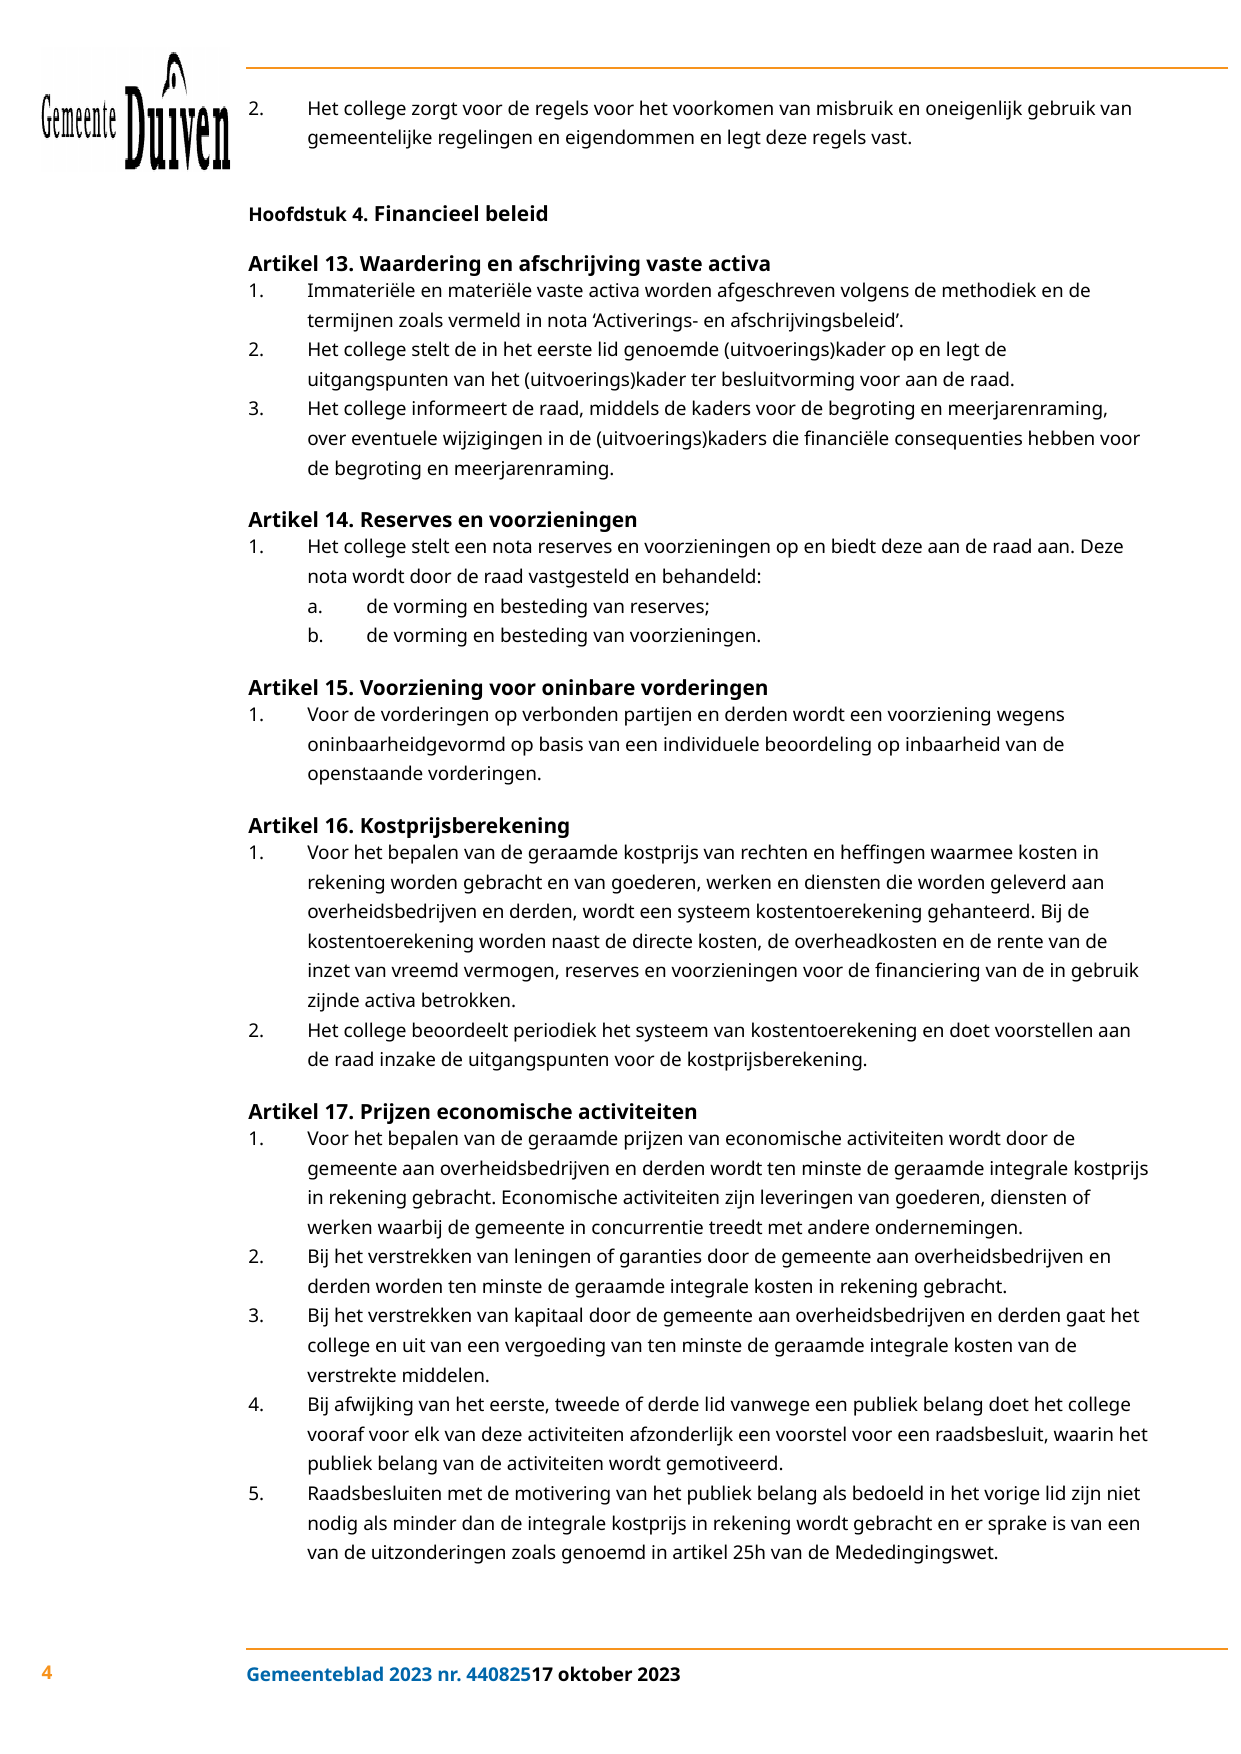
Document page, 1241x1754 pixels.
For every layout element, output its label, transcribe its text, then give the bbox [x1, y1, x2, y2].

list de vorming en besteding van reserves; [307, 593, 1152, 618]
list Het college stelt de in het eerste lid genoemde (uitvoerings)kader op en legt de uitgangspunten van het (uitvoerings)kader ter besluitvorming voor aan de raad. [248, 336, 1152, 392]
text Artikel 16. Kostprijsberekening [248, 811, 1152, 839]
text Artikel 13. Waardering en afschrijving vaste activa [248, 249, 1152, 277]
list Het college informeert de raad, middels de kaders voor de begroting en meerjarenraming, over eventuele wijzigingen in de (uitvoerings)kaders die financiële consequenties hebben voor de begroting en meerjarenraming. [248, 396, 1152, 481]
list Het college zorgt voor de regels voor het voorkomen van misbruik en oneigenlijk gebruik van gemeentelijke regelingen en eigendommen en legt deze regels vast. [248, 95, 1152, 150]
text Artikel 15. Voorziening voor oninbare vorderingen [248, 673, 1152, 701]
list Immateriële en materiële vaste activa worden afgeschreven volgens de methodiek en de termijnen zoals vermeld in nota ‘Activerings- en afschrijvingsbeleid’. [248, 277, 1152, 333]
list Het college beoordeelt periodiek het systeem van kostentoerekening en doet voorstellen aan de raad inzake de uitgangspunten voor de kostprijsberekening. [248, 1017, 1152, 1072]
text Artikel 17. Prijzen economische activiteiten [248, 1097, 1152, 1125]
list Het college stelt een nota reserves en voorzieningen op en biedt deze aan de raad aan. Deze nota wordt door de raad vastgesteld en behandeld: [248, 534, 1152, 589]
text Artikel 14. Reserves en voorzieningen [248, 505, 1152, 534]
picture [41, 47, 231, 172]
list Voor het bepalen van de geraamde prijzen van economische activiteiten wordt door de gemeente aan overheidsbedrijven en derden wordt ten minste de geraamde integrale kostprijs in rekening gebracht. Economische activiteiten zijn leveringen van goederen, diensten of werken waarbij de gemeente in concurrentie treedt met andere ondernemingen. [248, 1125, 1152, 1240]
list Bij afwijking van het eerste, tweede of derde lid vanwege een publiek belang doet het college vooraf voor elk van deze activiteiten afzonderlijk een voorstel voor een raadsbesluit, waarin het publiek belang van de activiteiten wordt gemotiveerd. [248, 1391, 1152, 1476]
list Bij het verstrekken van kapitaal door de gemeente aan overheidsbedrijven en derden gaat het college en uit van een vergoeding van ten minste de geraamde integrale kosten van de verstrekte middelen. [248, 1303, 1152, 1388]
list Voor het bepalen van de geraamde kostprijs van rechten en heffingen waarmee kosten in rekening worden gebracht en van goederen, werken en diensten die worden geleverd aan overheidsbedrijven en derden, wordt een systeem kostentoerekening gehanteerd. Bij de kostentoerekening worden naast de directe kosten, de overheadkosten en de rente van de inzet van vreemd vermogen, reserves en voorzieningen voor de financiering van de in gebruik zijnde activa betrokken. [248, 839, 1152, 1013]
list de vorming en besteding van voorzieningen. [307, 622, 1152, 648]
list Bij het verstrekken van leningen of garanties door de gemeente aan overheidsbedrijven en derden worden ten minste de geraamde integrale kosten in rekening gebracht. [248, 1243, 1152, 1299]
list Voor de vorderingen op verbonden partijen en derden wordt een voorziening wegens oninbaarheidgevormd op basis van een individuele beoordeling op inbaarheid van de openstaande vorderingen. [248, 701, 1152, 786]
text Hoofdstuk 4. Financieel beleid [248, 199, 1152, 228]
list Raadsbesluiten met de motivering van het publiek belang als bedoeld in het vorige lid zijn niet nodig als minder dan de integrale kostprijs in rekening wordt gebracht en er sprake is van een van de uitzonderingen zoals genoemd in artikel 25h van de Mededingingswet. [248, 1480, 1152, 1565]
